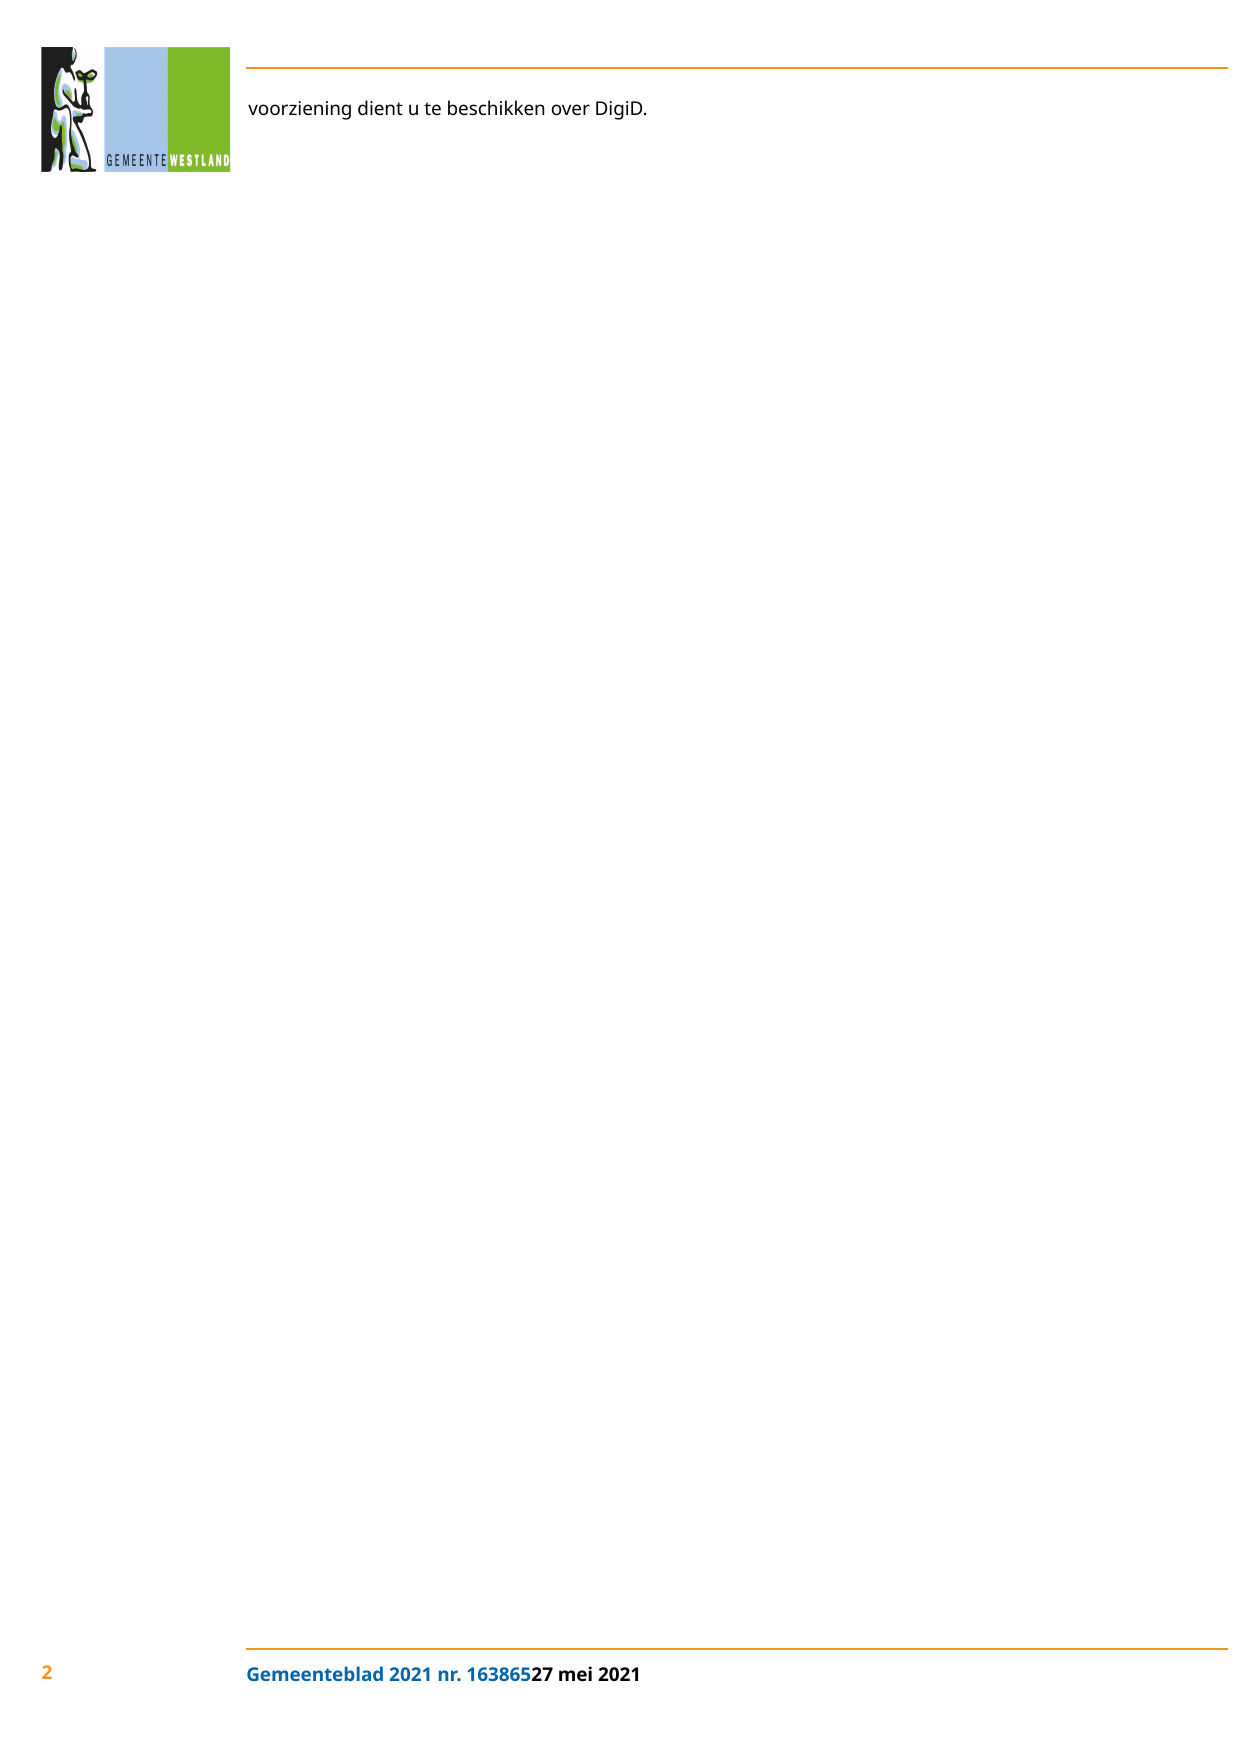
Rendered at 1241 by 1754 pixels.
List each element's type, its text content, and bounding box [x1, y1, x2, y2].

picture [41, 47, 231, 172]
text voorziening dient u te beschikken over DigiD. [248, 95, 1152, 121]
